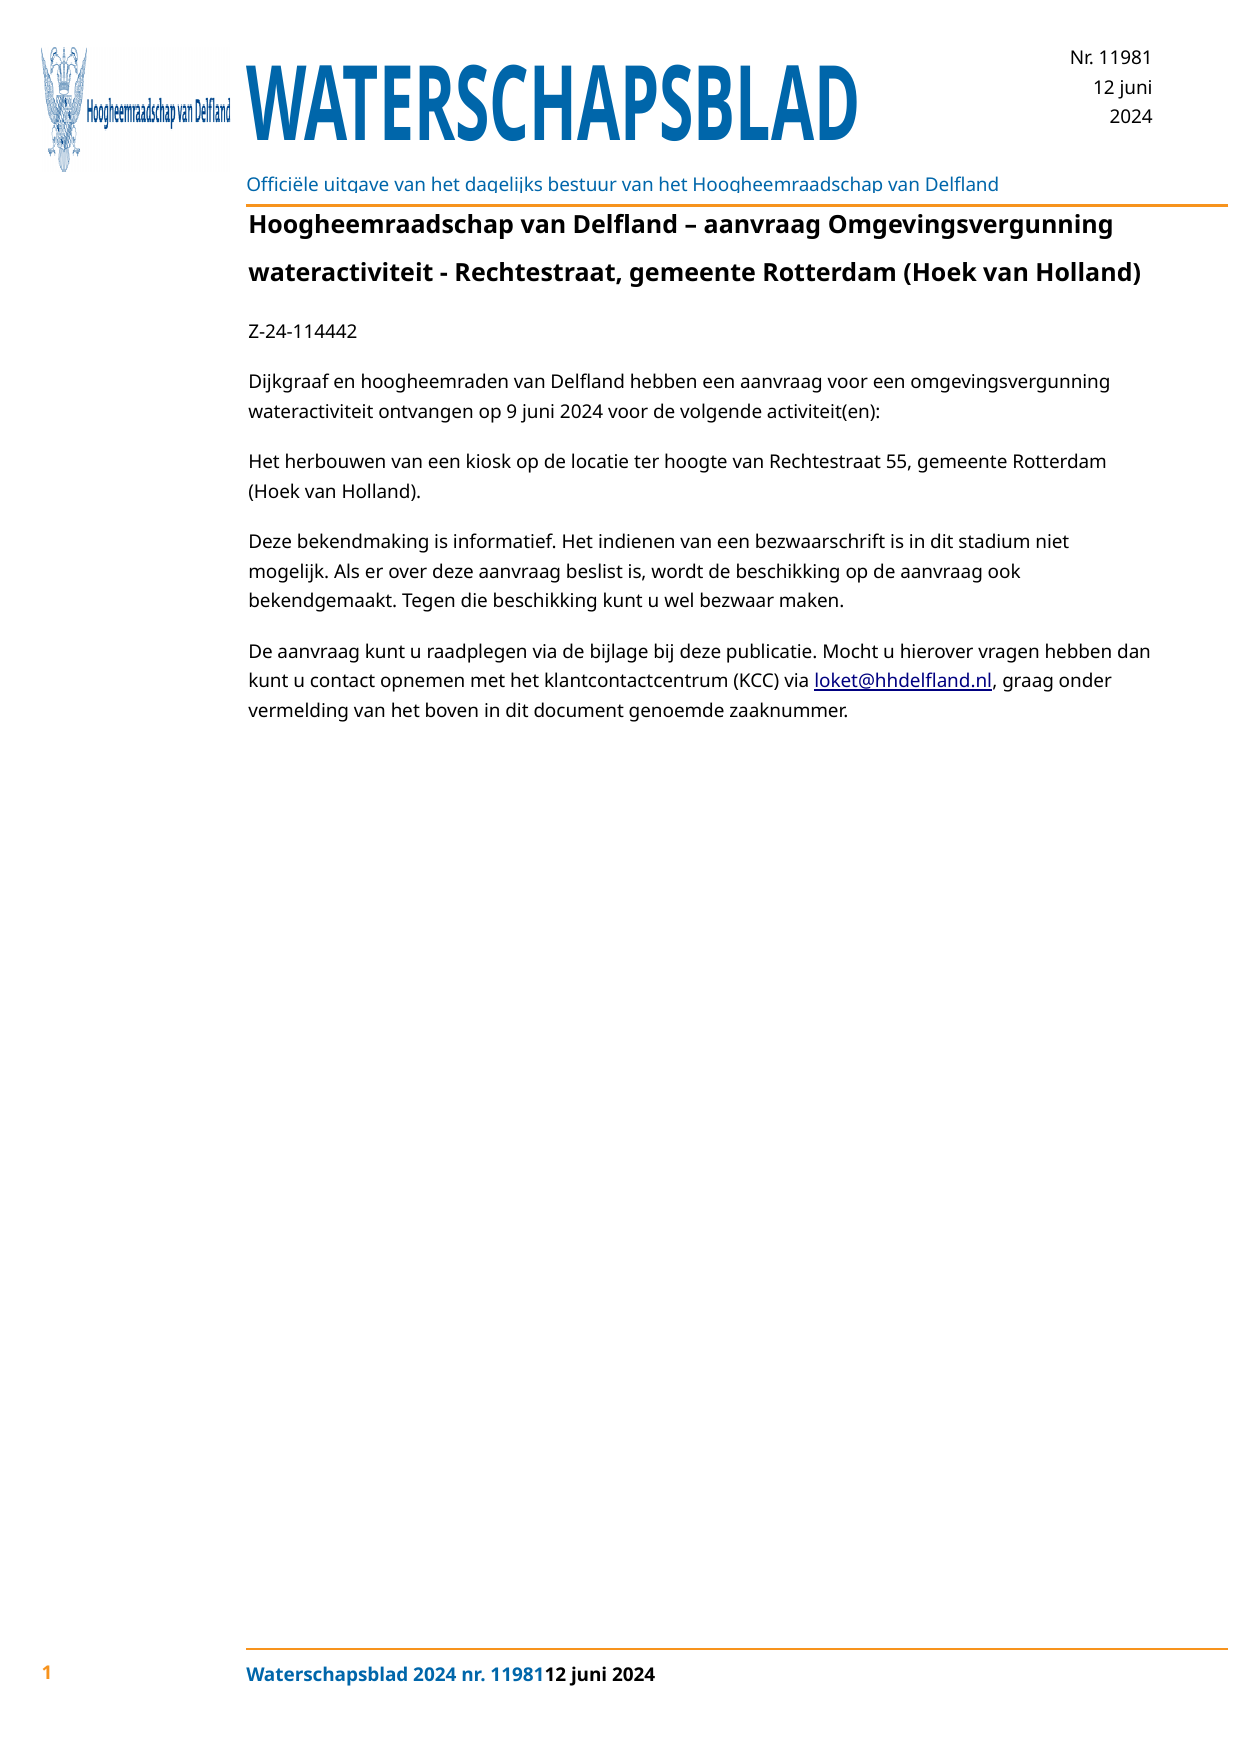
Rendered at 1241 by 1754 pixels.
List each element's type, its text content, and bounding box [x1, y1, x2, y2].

text Hoogheemraadschap van Delfland – aanvraag Omgevingsvergunning wateractiviteit - Rechtestraat, gemeente Rotterdam (Hoek van Holland) [248, 207, 1152, 288]
text Het herbouwen van een kiosk op de locatie ter hoogte van Rechtestraat 55, gemeente Rotterdam (Hoek van Holland). [248, 448, 1152, 504]
text Dijkgraaf en hoogheemraden van Delfland hebben een aanvraag voor een omgevingsvergunning wateractiviteit ontvangen op 9 juni 2024 voor de volgende activiteit(en): [248, 368, 1152, 424]
text Deze bekendmaking is informatief. Het indienen van een bezwaarschrift is in dit stadium niet mogelijk. Als er over deze aanvraag beslist is, wordt de beschikking op de aanvraag ook bekendgemaakt. Tegen die beschikking kunt u wel bezwaar maken. [248, 528, 1152, 613]
text De aanvraag kunt u raadplegen via de bijlage bij deze publicatie. Mocht u hierover vragen hebben dan kunt u contact opnemen met het klantcontactcentrum (KCC) via loket@hhdelfland.nl, graag onder vermelding van het boven in dit document genoemde zaaknummer. [248, 638, 1152, 723]
text Z-24-114442 [248, 318, 1152, 344]
picture [41, 47, 231, 172]
